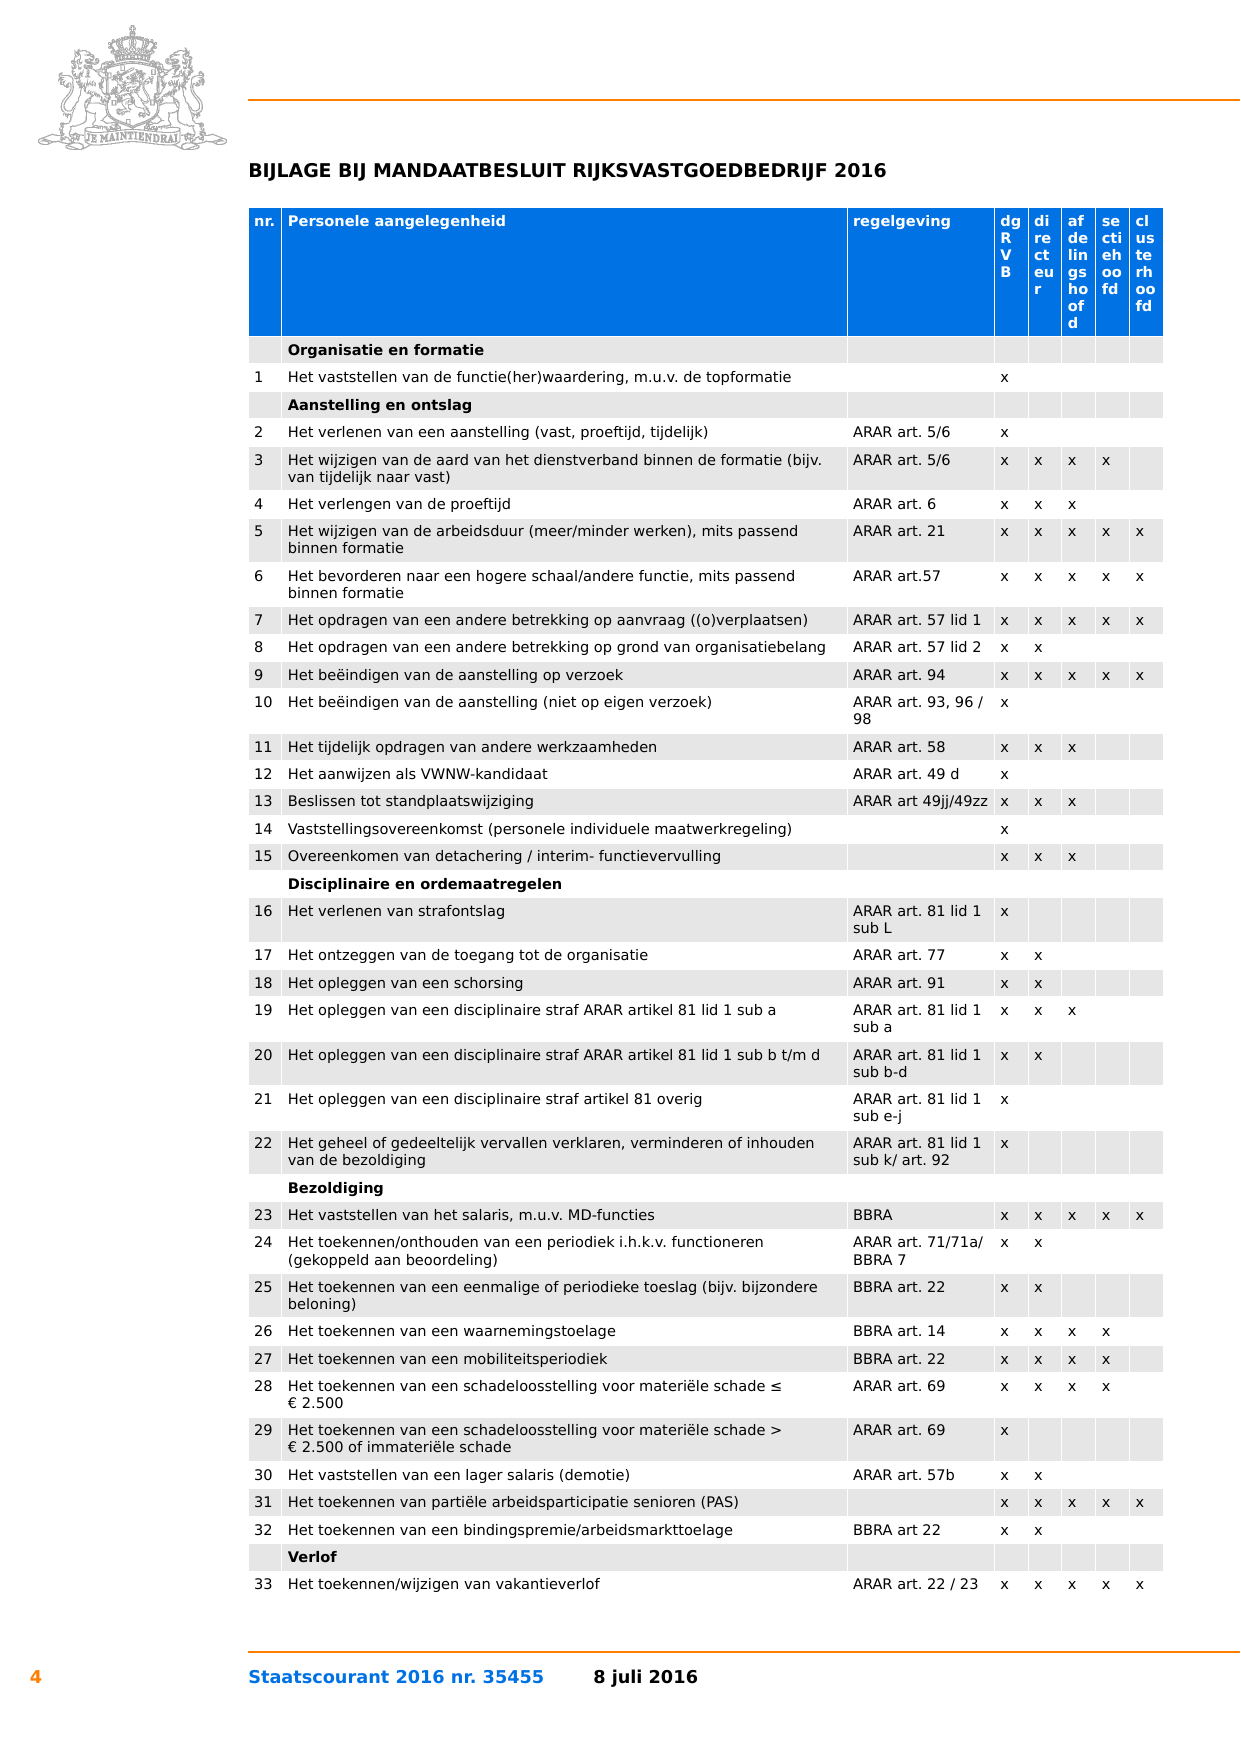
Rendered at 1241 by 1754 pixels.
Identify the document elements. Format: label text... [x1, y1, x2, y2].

table_cell [1130, 337, 1163, 363]
table_cell ARAR art. 21 [848, 519, 994, 562]
table_cell x [995, 1202, 1028, 1229]
table_cell [1130, 1319, 1163, 1345]
table_cell [1096, 1462, 1129, 1488]
table_cell 21 [249, 1086, 281, 1129]
table_cell x [1130, 1572, 1163, 1598]
table_cell 1 [249, 365, 281, 391]
table_cell ARAR art. 81 lid 1 sub e-j [848, 1086, 994, 1129]
table_cell x [995, 1086, 1028, 1129]
table_cell x [995, 1462, 1028, 1488]
table_cell BBRA art. 14 [848, 1319, 994, 1345]
table_cell [1029, 898, 1061, 942]
table_cell [1130, 734, 1163, 760]
table_cell BBRA art 22 [848, 1517, 994, 1543]
table_cell x [1062, 447, 1095, 490]
table_cell [1062, 419, 1095, 446]
table_cell [1096, 337, 1129, 363]
table_cell [848, 365, 994, 391]
table_cell 13 [249, 789, 281, 815]
table_cell [1130, 1175, 1163, 1201]
table_cell 27 [249, 1346, 281, 1372]
table_cell x [995, 1042, 1028, 1085]
table_cell Beslissen tot standplaatswijziging [282, 789, 847, 815]
table_cell Het wijzigen van de arbeidsduur (meer/minder werken), mits passend binnen formatie [282, 519, 847, 562]
table_cell x [1096, 1202, 1129, 1229]
table_cell [995, 392, 1028, 418]
table_cell [1130, 447, 1163, 490]
table_cell [249, 392, 281, 418]
table_cell 25 [249, 1274, 281, 1317]
table_cell [1130, 419, 1163, 446]
table_cell [1130, 1131, 1163, 1174]
table_cell Het toekennen/onthouden van een periodiek i.h.k.v. functioneren (gekoppeld aan beoordeling) [282, 1230, 847, 1273]
table_cell [1096, 1418, 1129, 1461]
table_cell x [995, 970, 1028, 996]
table_cell [1029, 761, 1061, 788]
table_cell [848, 816, 994, 842]
table_cell x [1130, 607, 1163, 634]
table_cell [1029, 690, 1061, 733]
table_cell [848, 392, 994, 418]
table_cell Het wijzigen van de aard van het dienstverband binnen de formatie (bijv. van tijdelijk naar vast) [282, 447, 847, 490]
table_cell [1096, 761, 1129, 788]
table_cell [1096, 1517, 1129, 1543]
table_cell [1062, 1175, 1095, 1201]
table_cell [1062, 1230, 1095, 1273]
table_cell [1096, 1230, 1129, 1273]
table_cell x [1130, 1202, 1163, 1229]
table_cell 8 [249, 635, 281, 661]
table_cell x [1130, 563, 1163, 606]
table_cell [1062, 898, 1095, 942]
table_header directeur [1029, 208, 1061, 336]
table_cell [249, 1175, 281, 1201]
table_cell x [1062, 1202, 1095, 1229]
table_cell [1130, 365, 1163, 391]
table_cell x [995, 635, 1028, 661]
table_cell [1096, 1042, 1129, 1085]
table_cell [249, 1544, 281, 1571]
table_cell [848, 871, 994, 897]
table_cell [848, 1175, 994, 1201]
table_cell Het bevorderen naar een hogere schaal/andere functie, mits passend binnen formatie [282, 563, 847, 606]
table_cell [1130, 816, 1163, 842]
table_cell ARAR art. 91 [848, 970, 994, 996]
table_cell x [1096, 519, 1129, 562]
table_cell Bezoldiging [282, 1175, 847, 1201]
table_cell [1062, 635, 1095, 661]
table_header nr. [249, 208, 281, 336]
table_cell x [1029, 1319, 1061, 1345]
table_cell ARAR art. 22 / 23 [848, 1572, 994, 1598]
table_cell Het opleggen van een schorsing [282, 970, 847, 996]
table_cell [1029, 419, 1061, 446]
table_cell x [995, 734, 1028, 760]
table_cell ARAR art 49jj/49zz [848, 789, 994, 815]
table_cell x [995, 1230, 1028, 1273]
table_cell 17 [249, 943, 281, 969]
table_cell x [995, 1418, 1028, 1461]
table_cell ARAR art. 57 lid 1 [848, 607, 994, 634]
table_cell [1130, 789, 1163, 815]
table_cell [1096, 844, 1129, 870]
table_cell 12 [249, 761, 281, 788]
table_cell x [995, 789, 1028, 815]
table_cell x [1062, 1346, 1095, 1372]
table_cell [1062, 1517, 1095, 1543]
table_cell [1130, 690, 1163, 733]
table_cell 30 [249, 1462, 281, 1488]
table_cell 19 [249, 998, 281, 1041]
table_cell [1096, 970, 1129, 996]
table_cell 26 [249, 1319, 281, 1345]
table_cell [1096, 1175, 1129, 1201]
table_cell x [1130, 519, 1163, 562]
table_cell Het verlengen van de proeftijd [282, 491, 847, 517]
table_cell x [1029, 970, 1061, 996]
table_cell 28 [249, 1373, 281, 1417]
table_cell x [1096, 563, 1129, 606]
table_cell x [995, 1517, 1028, 1543]
table_cell 15 [249, 844, 281, 870]
table_cell [1062, 365, 1095, 391]
table_cell Het opdragen van een andere betrekking op grond van organisatiebelang [282, 635, 847, 661]
table_cell Het vaststellen van de functie(her)waardering, m.u.v. de topformatie [282, 365, 847, 391]
table_cell x [1029, 1346, 1061, 1372]
table_cell [1062, 943, 1095, 969]
table_cell [1130, 970, 1163, 996]
table_header clusterhoofd [1130, 208, 1163, 336]
table_cell [1062, 392, 1095, 418]
table_cell [1062, 871, 1095, 897]
table_cell x [995, 662, 1028, 688]
table_cell 31 [249, 1489, 281, 1516]
table_cell Het toekennen/wijzigen van vakantieverlof [282, 1572, 847, 1598]
table_cell x [1062, 519, 1095, 562]
table_header dg RVB [995, 208, 1028, 336]
table_cell [1096, 365, 1129, 391]
table_cell 16 [249, 898, 281, 942]
table_cell 24 [249, 1230, 281, 1273]
table_cell x [1062, 1373, 1095, 1417]
table_cell x [995, 1319, 1028, 1345]
table_cell x [995, 1274, 1028, 1317]
table_cell ARAR art. 77 [848, 943, 994, 969]
table_cell x [1062, 844, 1095, 870]
table_cell [1130, 392, 1163, 418]
table_cell BBRA [848, 1202, 994, 1229]
table_cell ARAR art. 94 [848, 662, 994, 688]
table_cell [1029, 1544, 1061, 1571]
table_cell ARAR art. 81 lid 1 sub k/ art. 92 [848, 1131, 994, 1174]
table_cell 20 [249, 1042, 281, 1085]
table_cell [1130, 1042, 1163, 1085]
table_cell [1062, 761, 1095, 788]
table_cell ARAR art. 81 lid 1 sub b-d [848, 1042, 994, 1085]
table_cell [1029, 1175, 1061, 1201]
table_cell [1062, 816, 1095, 842]
table_cell Overeenkomen van detachering / interim- functievervulling [282, 844, 847, 870]
table_cell ARAR art. 81 lid 1 sub a [848, 998, 994, 1041]
table_cell x [995, 690, 1028, 733]
table_cell [1029, 816, 1061, 842]
table_cell x [1096, 1319, 1129, 1345]
table_cell [1096, 1274, 1129, 1317]
table_cell [1130, 1462, 1163, 1488]
table_cell x [1096, 607, 1129, 634]
table_cell [1062, 690, 1095, 733]
table_cell [1096, 898, 1129, 942]
table_cell Het toekennen van een waarnemingstoelage [282, 1319, 847, 1345]
table_cell x [1029, 662, 1061, 688]
table_cell x [1096, 1373, 1129, 1417]
table_cell x [1029, 1572, 1061, 1598]
table_cell x [1029, 1042, 1061, 1085]
table_cell 33 [249, 1572, 281, 1598]
table_cell [249, 337, 281, 363]
table_header sectiehoofd [1096, 208, 1129, 336]
table_cell Het vaststellen van het salaris, m.u.v. MD-functies [282, 1202, 847, 1229]
picture [38, 25, 227, 150]
table_cell [1062, 337, 1095, 363]
table_cell x [995, 1346, 1028, 1372]
table_cell x [1062, 998, 1095, 1041]
table_cell ARAR art. 49 d [848, 761, 994, 788]
table_cell [995, 337, 1028, 363]
table_cell [848, 1489, 994, 1516]
table_cell [1130, 998, 1163, 1041]
table_cell Het toekennen van een schadeloosstelling voor materiële schade ≤ € 2.500 [282, 1373, 847, 1417]
table_cell [1096, 392, 1129, 418]
table_cell x [995, 1131, 1028, 1174]
table_cell [1130, 491, 1163, 517]
table_cell x [1029, 1373, 1061, 1417]
table_cell x [1062, 1572, 1095, 1598]
table_cell [1130, 1346, 1163, 1372]
table_cell x [995, 816, 1028, 842]
table_cell x [1029, 789, 1061, 815]
table_cell [1130, 635, 1163, 661]
table_cell x [1062, 563, 1095, 606]
table_cell ARAR art. 58 [848, 734, 994, 760]
table_cell Het beëindigen van de aanstelling op verzoek [282, 662, 847, 688]
table_cell Het verlenen van strafontslag [282, 898, 847, 942]
table_cell ARAR art.57 [848, 563, 994, 606]
table_cell 32 [249, 1517, 281, 1543]
table_cell Het toekennen van een bindingspremie/arbeidsmarkttoelage [282, 1517, 847, 1543]
table_cell x [995, 447, 1028, 490]
table_cell [1130, 1418, 1163, 1461]
table_cell ARAR art. 81 lid 1 sub L [848, 898, 994, 942]
table_cell Het opdragen van een andere betrekking op aanvraag ((o)verplaatsen) [282, 607, 847, 634]
table_cell x [995, 1373, 1028, 1417]
table_cell 7 [249, 607, 281, 634]
table_cell 6 [249, 563, 281, 606]
table_cell x [1096, 1572, 1129, 1598]
table_cell x [1029, 635, 1061, 661]
table_cell Het opleggen van een disciplinaire straf ARAR artikel 81 lid 1 sub b t/m d [282, 1042, 847, 1085]
table_cell x [1029, 943, 1061, 969]
table_cell Het toekennen van een mobiliteitsperiodiek [282, 1346, 847, 1372]
table_cell x [995, 607, 1028, 634]
table_cell 14 [249, 816, 281, 842]
table_cell 18 [249, 970, 281, 996]
table_cell [1130, 898, 1163, 942]
table_cell Het ontzeggen van de toegang tot de organisatie [282, 943, 847, 969]
table_cell x [1062, 1319, 1095, 1345]
table_cell [1096, 1086, 1129, 1129]
table_cell x [995, 563, 1028, 606]
table_cell Het tijdelijk opdragen van andere werkzaamheden [282, 734, 847, 760]
table_cell [1130, 1230, 1163, 1273]
table_cell x [1029, 563, 1061, 606]
table_cell [1029, 337, 1061, 363]
table_cell x [1062, 1489, 1095, 1516]
table_cell ARAR art. 5/6 [848, 447, 994, 490]
table_header regelgeving [848, 208, 994, 336]
table_cell 11 [249, 734, 281, 760]
table_cell [995, 1544, 1028, 1571]
table_cell ARAR art. 6 [848, 491, 994, 517]
table_cell x [1029, 1462, 1061, 1488]
table_cell [1130, 761, 1163, 788]
table_cell 23 [249, 1202, 281, 1229]
table_cell [1062, 970, 1095, 996]
table_cell x [995, 365, 1028, 391]
table_cell x [1062, 662, 1095, 688]
table_cell x [1029, 1517, 1061, 1543]
table_cell Verlof [282, 1544, 847, 1571]
table_cell x [995, 519, 1028, 562]
table_cell Het vaststellen van een lager salaris (demotie) [282, 1462, 847, 1488]
table_cell ARAR art. 69 [848, 1418, 994, 1461]
table_cell 9 [249, 662, 281, 688]
table_cell [1130, 1544, 1163, 1571]
table_cell [249, 871, 281, 897]
table_cell [1062, 1418, 1095, 1461]
table_cell x [995, 844, 1028, 870]
table_cell x [1062, 789, 1095, 815]
table_cell ARAR art. 71/71a/ BBRA 7 [848, 1230, 994, 1273]
table_cell 4 [249, 491, 281, 517]
table_cell x [1029, 998, 1061, 1041]
table_cell [1062, 1462, 1095, 1488]
table_cell [848, 1544, 994, 1571]
table_cell [1096, 1544, 1129, 1571]
table_cell [1130, 1086, 1163, 1129]
table_cell Het opleggen van een disciplinaire straf ARAR artikel 81 lid 1 sub a [282, 998, 847, 1041]
table_cell [1029, 1131, 1061, 1174]
table_cell x [1096, 1489, 1129, 1516]
table_cell [1029, 1418, 1061, 1461]
table_cell 2 [249, 419, 281, 446]
table_cell [1062, 1086, 1095, 1129]
table_cell x [995, 761, 1028, 788]
table_cell [995, 871, 1028, 897]
table_cell Aanstelling en ontslag [282, 392, 847, 418]
table_cell ARAR art. 93, 96 / 98 [848, 690, 994, 733]
table_cell Het toekennen van partiële arbeidsparticipatie senioren (PAS) [282, 1489, 847, 1516]
table_cell [1062, 1131, 1095, 1174]
table_cell Het opleggen van een disciplinaire straf artikel 81 overig [282, 1086, 847, 1129]
table_cell [1096, 734, 1129, 760]
table_cell [1062, 1042, 1095, 1085]
table_cell Organisatie en formatie [282, 337, 847, 363]
table_cell Het aanwijzen als VWNW-kandidaat [282, 761, 847, 788]
table_cell Het geheel of gedeeltelijk vervallen verklaren, verminderen of inhouden van de bezoldiging [282, 1131, 847, 1174]
table_cell x [1029, 1274, 1061, 1317]
table_cell x [1130, 1489, 1163, 1516]
table_cell Het toekennen van een eenmalige of periodieke toeslag (bijv. bijzondere beloning) [282, 1274, 847, 1317]
table_cell x [1029, 1489, 1061, 1516]
table_cell [1130, 1373, 1163, 1417]
table_cell x [1029, 734, 1061, 760]
table_cell [1096, 491, 1129, 517]
table_cell x [1029, 844, 1061, 870]
table_cell Het verlenen van een aanstelling (vast, proeftijd, tijdelijk) [282, 419, 847, 446]
table_cell x [1029, 519, 1061, 562]
table_cell [1062, 1274, 1095, 1317]
table_cell [848, 337, 994, 363]
table_cell x [1130, 662, 1163, 688]
table_cell [1096, 1131, 1129, 1174]
table_cell 10 [249, 690, 281, 733]
table_cell ARAR art. 57b [848, 1462, 994, 1488]
table_cell Disciplinaire en ordemaatregelen [282, 871, 847, 897]
table_cell [1096, 871, 1129, 897]
table_cell x [1062, 734, 1095, 760]
table_cell x [995, 998, 1028, 1041]
table_header Personele aangelegenheid [282, 208, 847, 336]
table_cell 5 [249, 519, 281, 562]
table_cell x [995, 1572, 1028, 1598]
table_cell [1029, 365, 1061, 391]
table_cell x [1029, 1230, 1061, 1273]
table_cell BBRA art. 22 [848, 1274, 994, 1317]
subtitle BIJLAGE BIJ MANDAATBESLUIT RIJKSVASTGOEDBEDRIJF 2016 [248, 160, 1163, 182]
table_cell x [1062, 491, 1095, 517]
table_cell [1130, 1274, 1163, 1317]
table_cell x [1096, 662, 1129, 688]
table_cell [1096, 943, 1129, 969]
table_cell [1096, 690, 1129, 733]
table_cell [995, 1175, 1028, 1201]
table_cell [1096, 998, 1129, 1041]
table_cell [1130, 943, 1163, 969]
table_cell x [995, 1489, 1028, 1516]
table_cell [1096, 635, 1129, 661]
table_cell x [995, 898, 1028, 942]
table_cell x [1096, 447, 1129, 490]
table_cell BBRA art. 22 [848, 1346, 994, 1372]
table_cell x [1062, 607, 1095, 634]
table_cell [848, 844, 994, 870]
table_cell x [1029, 491, 1061, 517]
table_cell [1130, 871, 1163, 897]
table_cell x [995, 419, 1028, 446]
table_header afdelingshoofd [1062, 208, 1095, 336]
table_cell [1130, 1517, 1163, 1543]
table_cell Het beëindigen van de aanstelling (niet op eigen verzoek) [282, 690, 847, 733]
table_cell [1029, 871, 1061, 897]
table_cell x [1029, 447, 1061, 490]
table_cell [1096, 816, 1129, 842]
table_cell 29 [249, 1418, 281, 1461]
table_cell Vaststellingsovereenkomst (personele individuele maatwerkregeling) [282, 816, 847, 842]
table_cell [1130, 844, 1163, 870]
table_cell [1062, 1544, 1095, 1571]
table_cell x [1029, 607, 1061, 634]
table_cell x [995, 491, 1028, 517]
table_cell [1096, 419, 1129, 446]
table_cell x [1029, 1202, 1061, 1229]
table_cell [1029, 392, 1061, 418]
table_cell ARAR art. 5/6 [848, 419, 994, 446]
table_cell 3 [249, 447, 281, 490]
table_cell x [995, 943, 1028, 969]
table_cell [1029, 1086, 1061, 1129]
table_cell ARAR art. 57 lid 2 [848, 635, 994, 661]
table_cell [1096, 789, 1129, 815]
table_cell ARAR art. 69 [848, 1373, 994, 1417]
table_cell x [1096, 1346, 1129, 1372]
table_cell Het toekennen van een schadeloosstelling voor materiële schade > € 2.500 of immateriële schade [282, 1418, 847, 1461]
table_cell 22 [249, 1131, 281, 1174]
